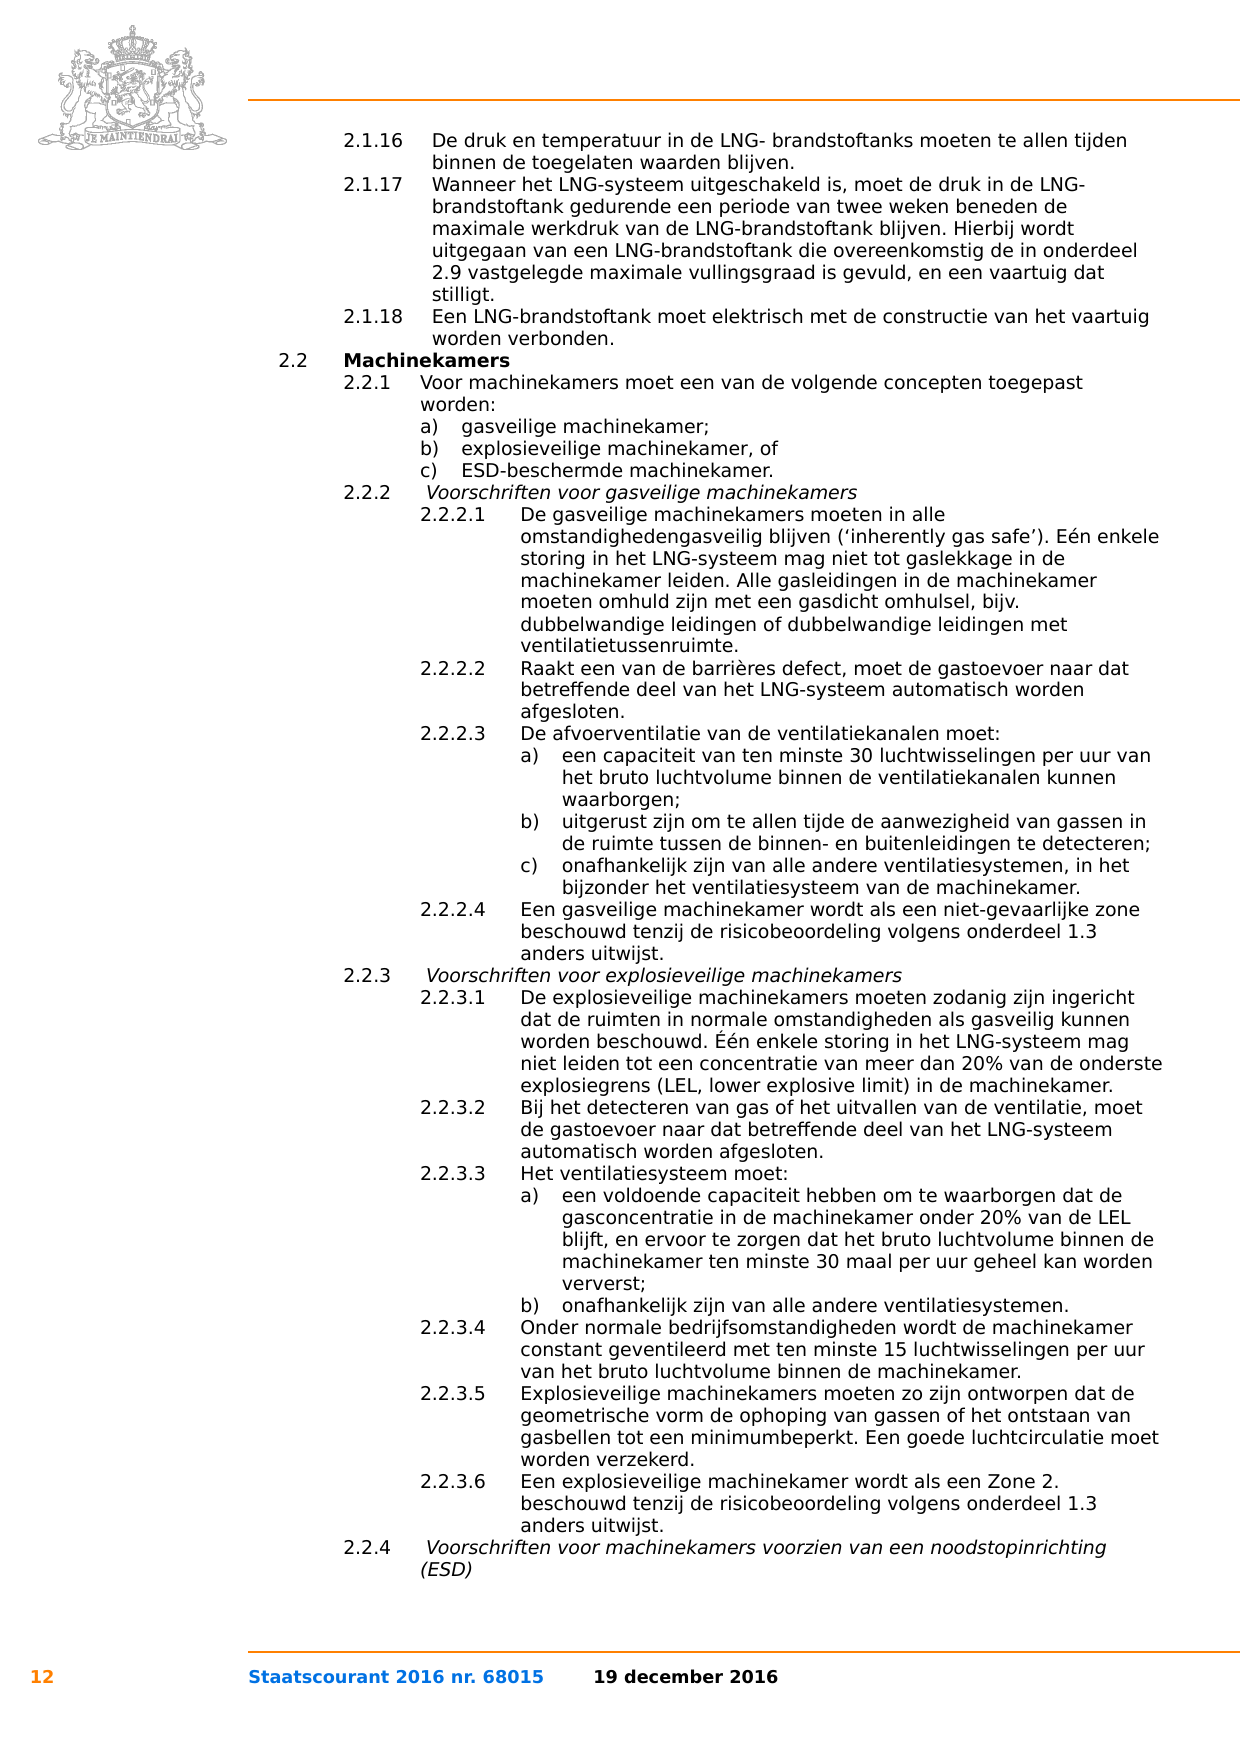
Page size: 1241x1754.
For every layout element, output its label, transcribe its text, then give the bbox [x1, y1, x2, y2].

text 2.2.3.6 Een explosieveilige machinekamer wordt als een Zone 2. beschouwd tenzij de risicobeoordeling volgens onderdeel 1.3 anders uitwijst. [420, 1471, 1163, 1537]
text 2.2.2.2 Raakt een van de barrières defect, moet de gastoevoer naar dat betreffende deel van het LNG-systeem automatisch worden afgesloten. [420, 657, 1163, 723]
text b) onafhankelijk zijn van alle andere ventilatiesystemen. [520, 1295, 1163, 1317]
text 2.2.3 Voorschriften voor explosieveilige machinekamers [343, 965, 1163, 987]
text 2.2.1 Voor machinekamers moet een van de volgende concepten toegepast worden: [343, 372, 1163, 416]
text 2.2.2.3 De afvoerventilatie van de ventilatiekanalen moet: [420, 723, 1163, 745]
text 2.2.3.3 Het ventilatiesysteem moet: [420, 1163, 1163, 1185]
text 2.2.3.1 De explosieveilige machinekamers moeten zodanig zijn ingericht dat de ruimten in normale omstandigheden als gasveilig kunnen worden beschouwd. Één enkele storing in het LNG-systeem mag niet leiden tot een concentratie van meer dan 20% van de onderste explosiegrens (LEL, lower explosive limit) in de machinekamer. [420, 987, 1163, 1097]
text 2.2 Machinekamers [278, 350, 1163, 372]
text 2.1.18 Een LNG-brandstoftank moet elektrisch met de constructie van het vaartuig worden verbonden. [343, 306, 1163, 350]
text a) een voldoende capaciteit hebben om te waarborgen dat de gasconcentratie in de machinekamer onder 20% van de LEL blijft, en ervoor te zorgen dat het bruto luchtvolume binnen de machinekamer ten minste 30 maal per uur geheel kan worden ververst; [520, 1185, 1163, 1295]
text 2.2.2.4 Een gasveilige machinekamer wordt als een niet-gevaarlijke zone beschouwd tenzij de risicobeoordeling volgens onderdeel 1.3 anders uitwijst. [420, 899, 1163, 965]
text a) een capaciteit van ten minste 30 luchtwisselingen per uur van het bruto luchtvolume binnen de ventilatiekanalen kunnen waarborgen; [520, 745, 1163, 811]
text 2.2.3.2 Bij het detecteren van gas of het uitvallen van de ventilatie, moet de gastoevoer naar dat betreffende deel van het LNG-systeem automatisch worden afgesloten. [420, 1097, 1163, 1163]
text a) gasveilige machinekamer; [420, 416, 1163, 438]
text b) uitgerust zijn om te allen tijde de aanwezigheid van gassen in de ruimte tussen de binnen- en buitenleidingen te detecteren; [520, 811, 1163, 855]
text c) onafhankelijk zijn van alle andere ventilatiesystemen, in het bijzonder het ventilatiesysteem van de machinekamer. [520, 855, 1163, 899]
text 2.2.2 Voorschriften voor gasveilige machinekamers [343, 482, 1163, 503]
text 2.2.3.5 Explosieveilige machinekamers moeten zo zijn ontworpen dat de geometrische vorm de ophoping van gassen of het ontstaan van gasbellen tot een minimumbeperkt. Een goede luchtcirculatie moet worden verzekerd. [420, 1383, 1163, 1471]
text 2.2.3.4 Onder normale bedrijfsomstandigheden wordt de machinekamer constant geventileerd met ten minste 15 luchtwisselingen per uur van het bruto luchtvolume binnen de machinekamer. [420, 1317, 1163, 1383]
text c) ESD-beschermde machinekamer. [420, 459, 1163, 482]
text 2.2.4 Voorschriften voor machinekamers voorzien van een noodstopinrichting (ESD) [343, 1537, 1163, 1581]
text 2.1.16 De druk en temperatuur in de LNG- brandstoftanks moeten te allen tijden binnen de toegelaten waarden blijven. [343, 130, 1163, 174]
text 2.1.17 Wanneer het LNG-systeem uitgeschakeld is, moet de druk in de LNG-brandstoftank gedurende een periode van twee weken beneden de maximale werkdruk van de LNG-brandstoftank blijven. Hierbij wordt uitgegaan van een LNG-brandstoftank die overeenkomstig de in onderdeel 2.9 vastgelegde maximale vullingsgraad is gevuld, en een vaartuig dat stilligt. [343, 174, 1163, 306]
picture [38, 25, 227, 150]
text 2.2.2.1 De gasveilige machinekamers moeten in alle omstandighedengasveilig blijven (‘inherently gas safe’). Eén enkele storing in het LNG-systeem mag niet tot gaslekkage in de machinekamer leiden. Alle gasleidingen in de machinekamer moeten omhuld zijn met een gasdicht omhulsel, bijv. dubbelwandige leidingen of dubbelwandige leidingen met ventilatietussenruimte. [420, 503, 1163, 657]
text b) explosieveilige machinekamer, of [420, 438, 1163, 459]
